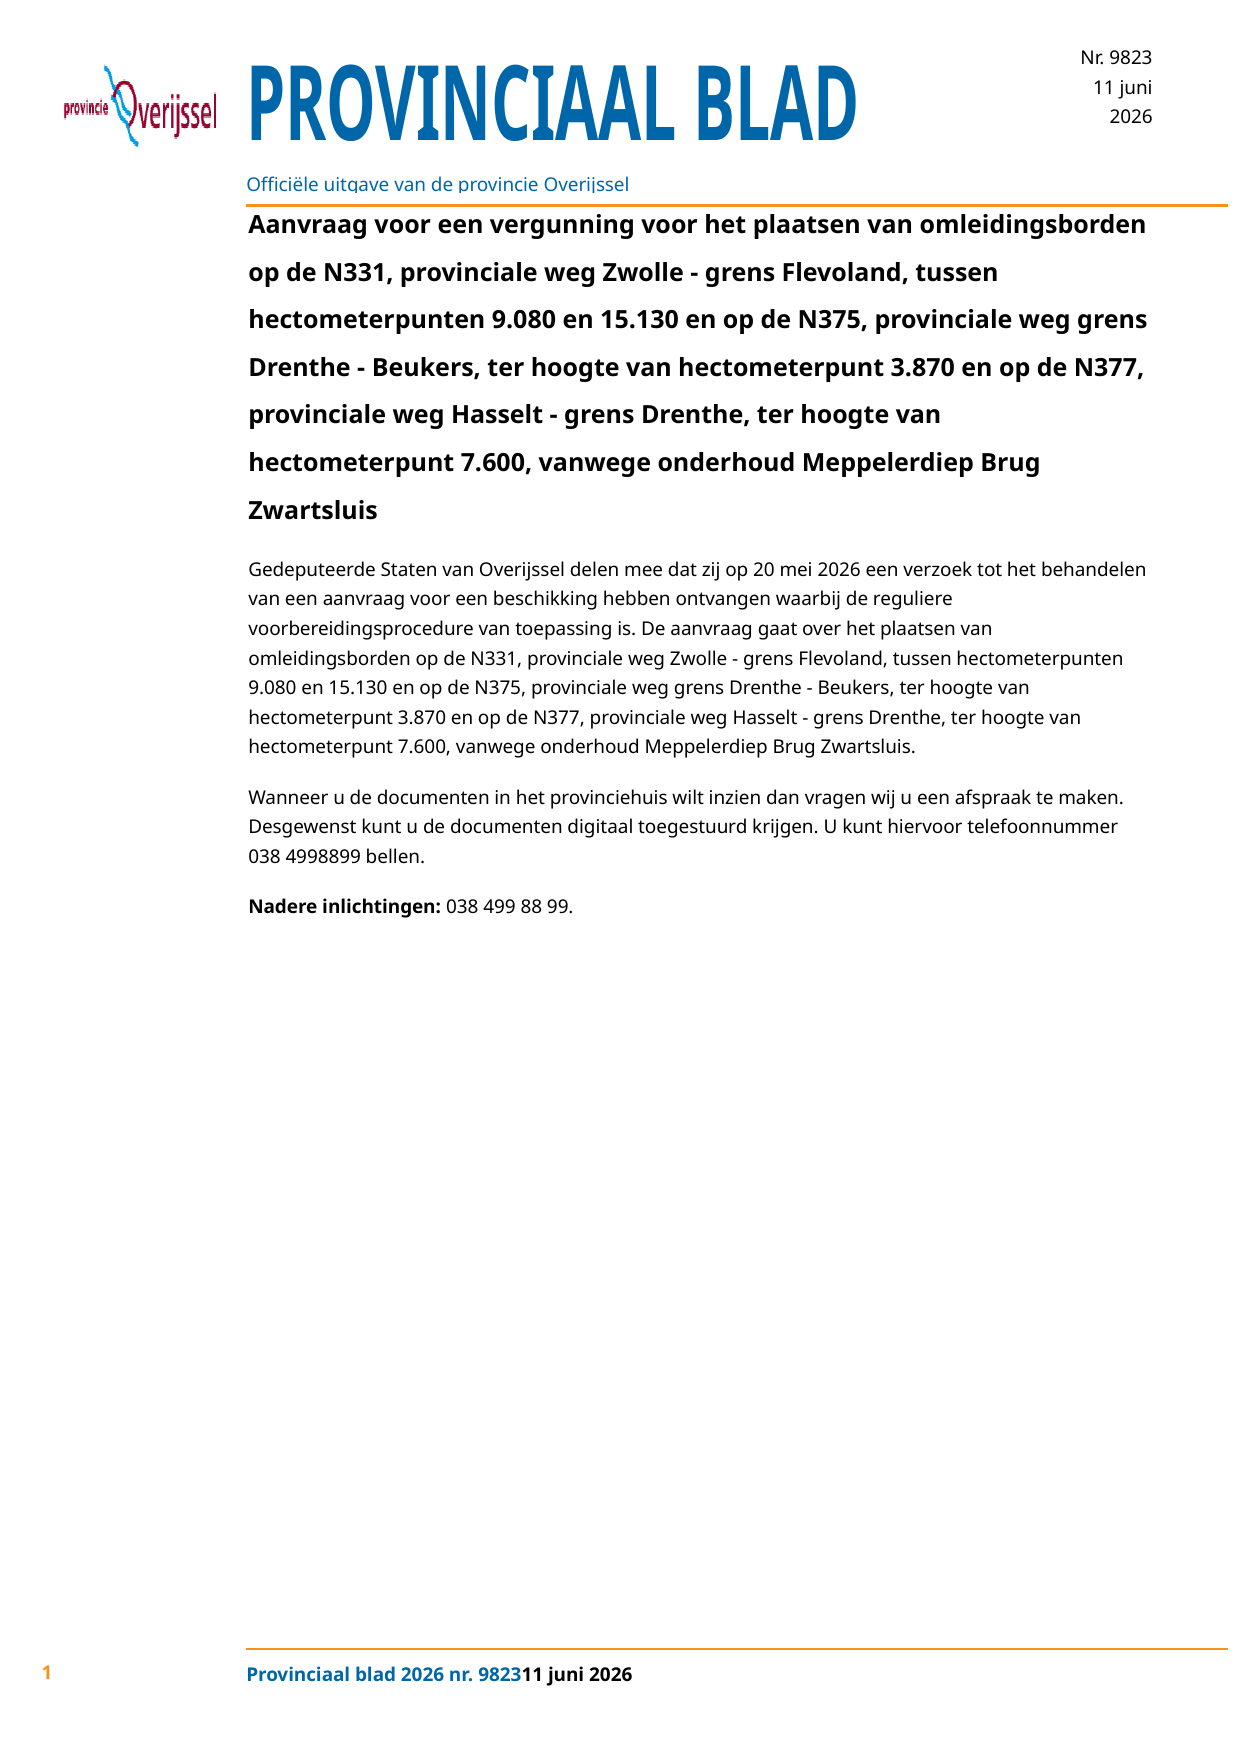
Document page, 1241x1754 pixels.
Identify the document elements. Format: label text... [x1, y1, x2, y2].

picture [41, 47, 231, 172]
text Nadere inlichtingen: 038 499 88 99. [248, 893, 1152, 919]
text Aanvraag voor een vergunning voor het plaatsen van omleidingsborden op de N331, provinciale weg Zwolle - grens Flevoland, tussen hectometerpunten 9.080 en 15.130 en op de N375, provinciale weg grens Drenthe - Beukers, ter hoogte van hectometerpunt 3.870 en op de N377, provinciale weg Hasselt - grens Drenthe, ter hoogte van hectometerpunt 7.600, vanwege onderhoud Meppelerdiep Brug Zwartsluis [248, 207, 1152, 526]
text Wanneer u de documenten in het provinciehuis wilt inzien dan vragen wij u een afspraak te maken. Desgewenst kunt u de documenten digitaal toegestuurd krijgen. U kunt hiervoor telefoonnummer 038 4998899 bellen. [248, 784, 1152, 869]
text Gedeputeerde Staten van Overijssel delen mee dat zij op 20 mei 2026 een verzoek tot het behandelen van een aanvraag voor een beschikking hebben ontvangen waarbij de reguliere voorbereidingsprocedure van toepassing is. De aanvraag gaat over het plaatsen van omleidingsborden op de N331, provinciale weg Zwolle - grens Flevoland, tussen hectometerpunten 9.080 en 15.130 en op de N375, provinciale weg grens Drenthe - Beukers, ter hoogte van hectometerpunt 3.870 en op de N377, provinciale weg Hasselt - grens Drenthe, ter hoogte van hectometerpunt 7.600, vanwege onderhoud Meppelerdiep Brug Zwartsluis. [248, 556, 1152, 759]
